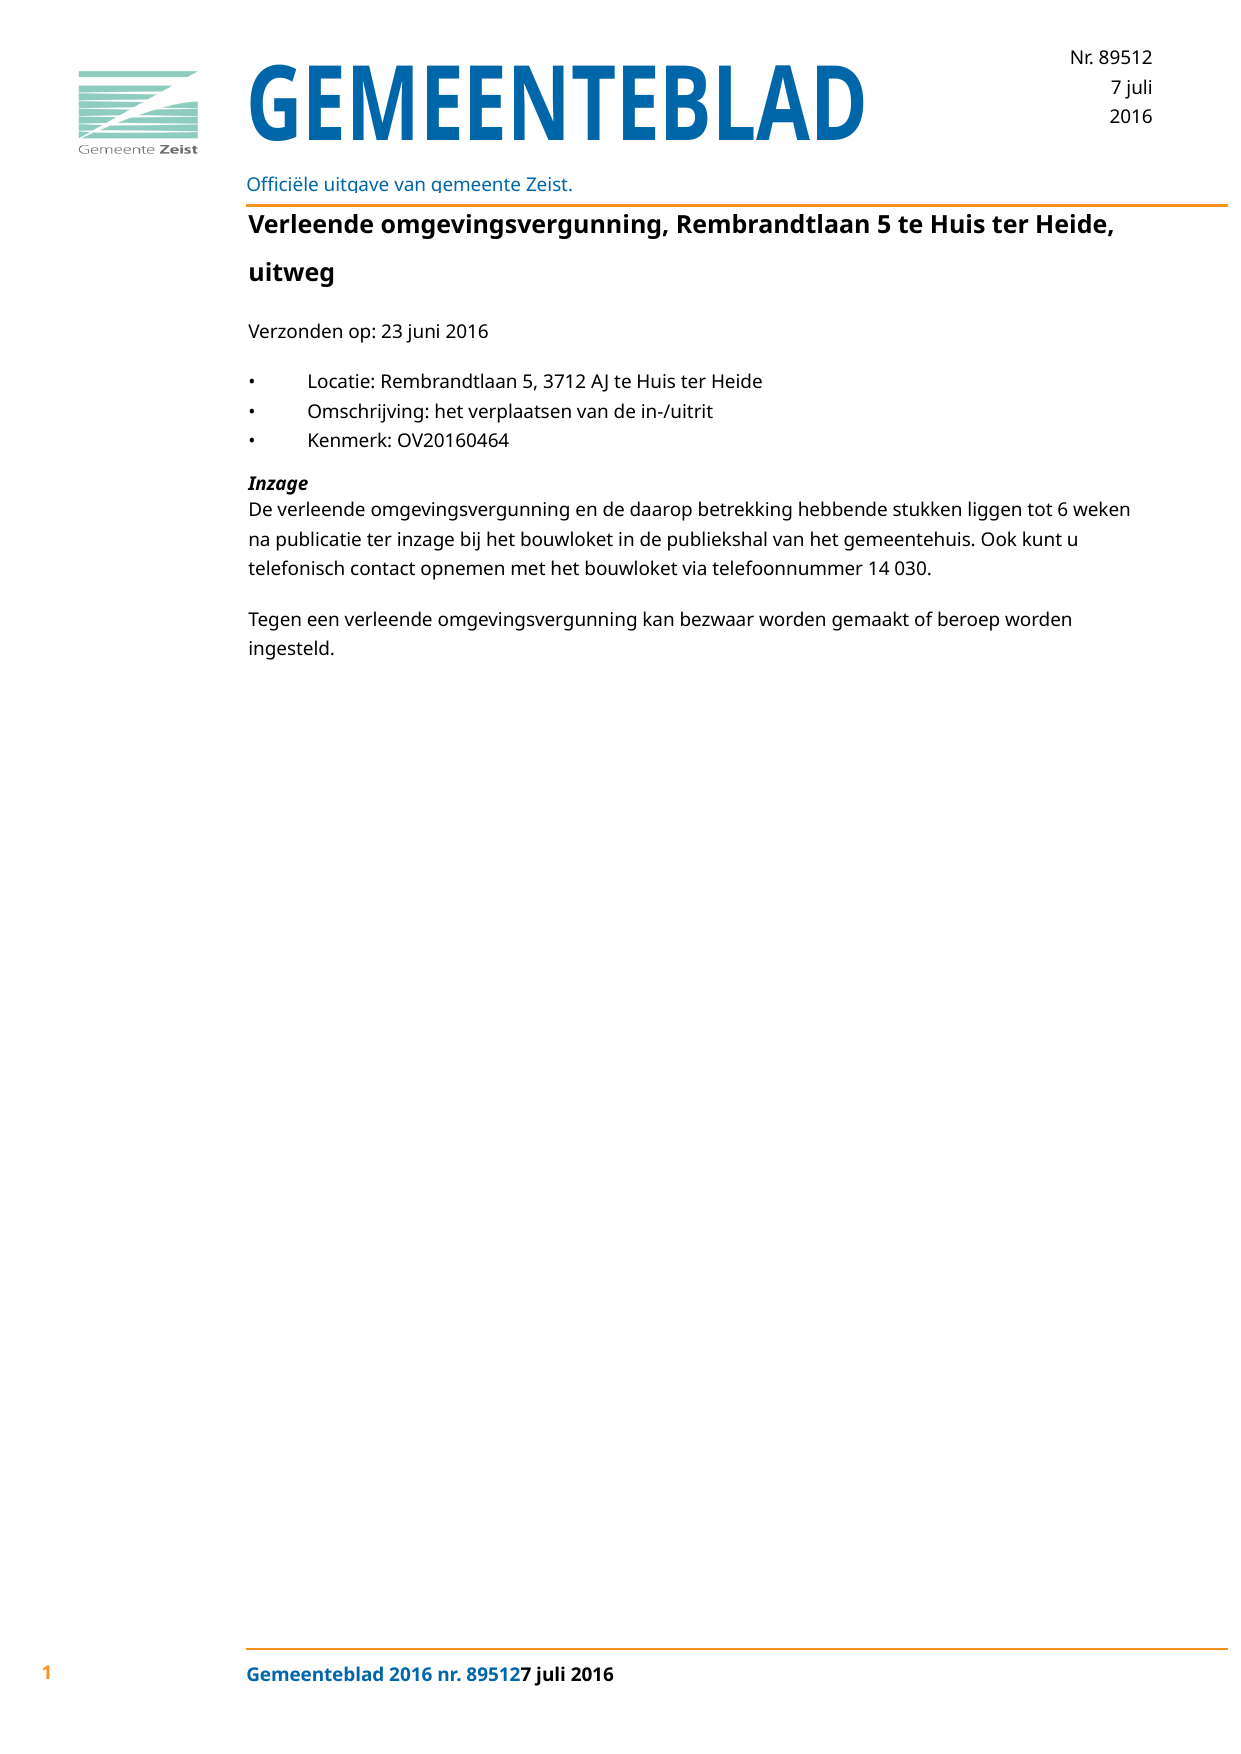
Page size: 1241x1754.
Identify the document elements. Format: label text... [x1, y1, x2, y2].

text Verzonden op: 23 juni 2016 [248, 318, 1152, 344]
list Locatie: Rembrandtlaan 5, 3712 AJ te Huis ter Heide [248, 368, 1152, 394]
text Inzage [248, 471, 1152, 496]
picture [41, 47, 231, 172]
text Verleende omgevingsvergunning, Rembrandtlaan 5 te Huis ter Heide, uitweg [248, 207, 1152, 288]
list Kenmerk: OV20160464 [248, 427, 1152, 453]
text Tegen een verleende omgevingsvergunning kan bezwaar worden gemaakt of beroep worden ingesteld. [248, 606, 1152, 661]
list Omschrijving: het verplaatsen van de in-/uitrit [248, 398, 1152, 424]
text De verleende omgevingsvergunning en de daarop betrekking hebbende stukken liggen tot 6 weken na publicatie ter inzage bij het bouwloket in de publiekshal van het gemeentehuis. Ook kunt u telefonisch contact opnemen met het bouwloket via telefoonnummer 14 030. [248, 496, 1152, 581]
